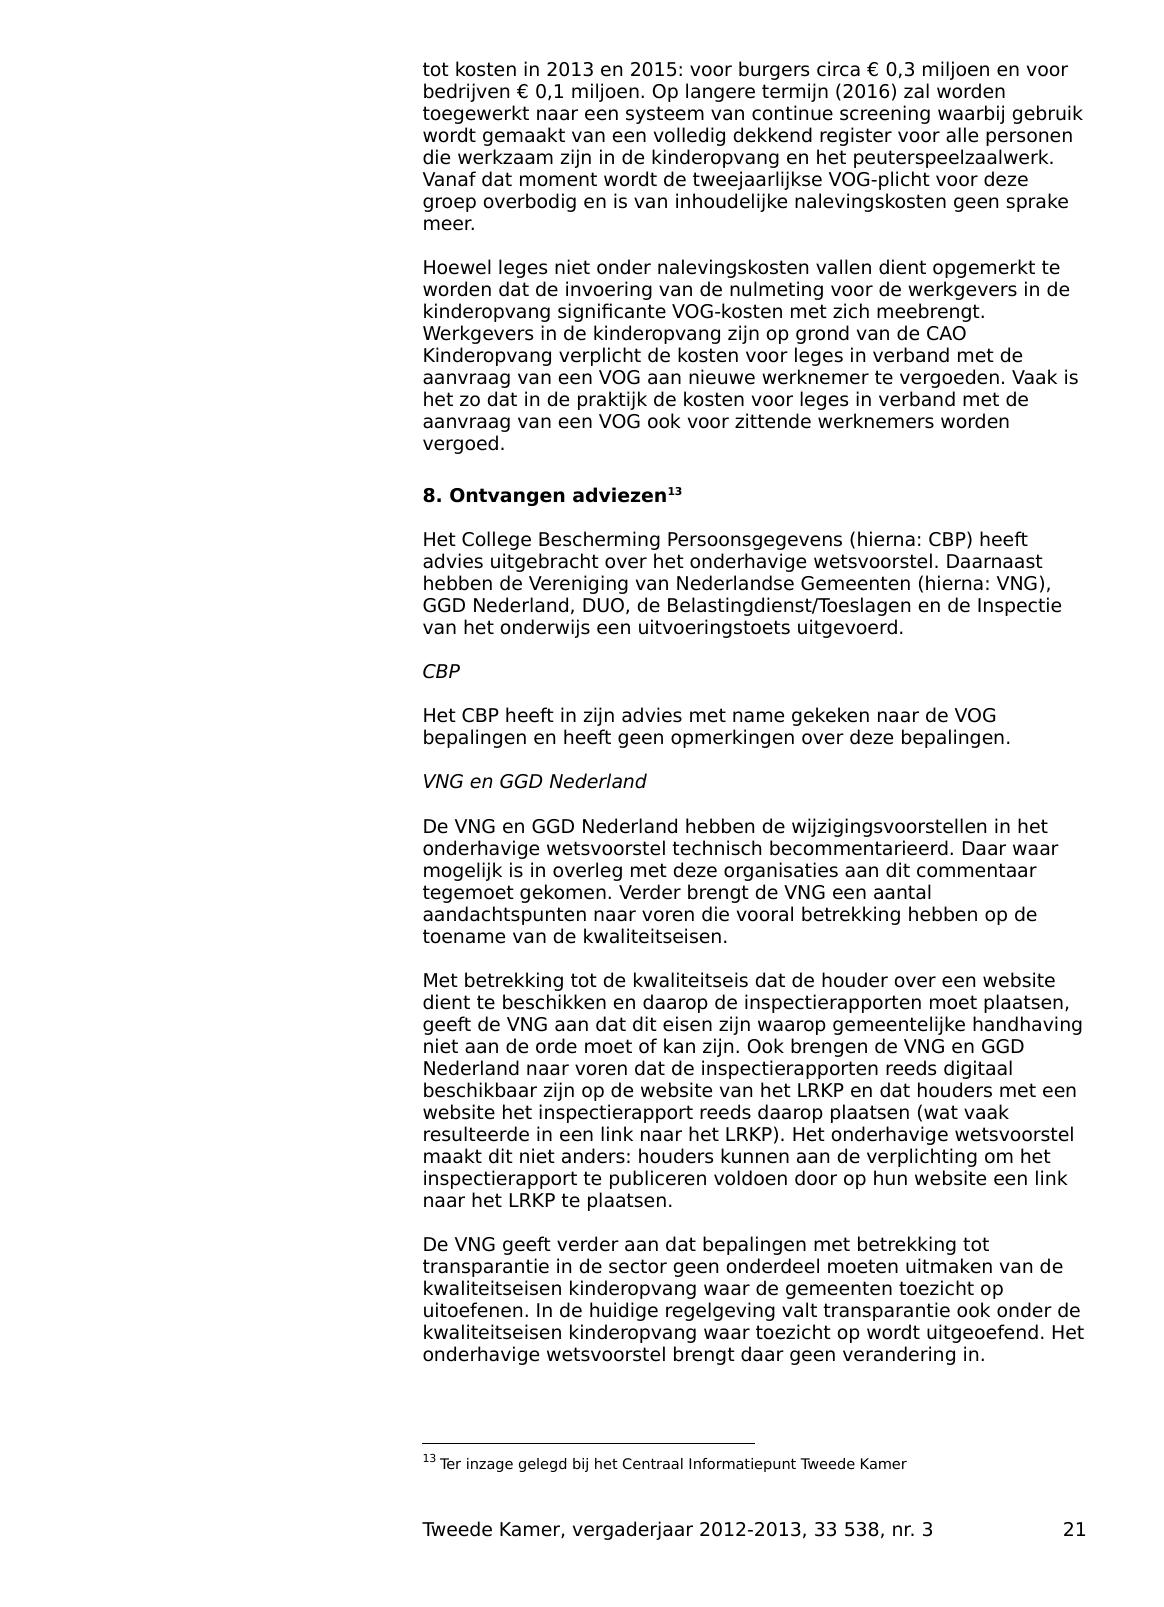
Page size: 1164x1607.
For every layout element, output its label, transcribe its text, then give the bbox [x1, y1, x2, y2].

text Het CBP heeft in zijn advies met name gekeken naar de VOG bepalingen en heeft geen opmerkingen over deze bepalingen. [422, 705, 1087, 749]
subtitle CBP [422, 661, 1087, 683]
text tot kosten in 2013 en 2015: voor burgers circa € 0,3 miljoen en voor bedrijven € 0,1 miljoen. Op langere termijn (2016) zal worden toegewerkt naar een systeem van continue screening waarbij gebruik wordt gemaakt van een volledig dekkend register voor alle personen die werkzaam zijn in de kinderopvang en het peuterspeelzaalwerk. Vanaf dat moment wordt de tweejaarlijkse VOG-plicht voor deze groep overbodig en is van inhoudelijke nalevingskosten geen sprake meer. [422, 59, 1087, 235]
text Hoewel leges niet onder nalevingskosten vallen dient opgemerkt te worden dat de invoering van de nulmeting voor de werkgevers in de kinderopvang significante VOG-kosten met zich meebrengt. Werkgevers in de kinderopvang zijn op grond van de CAO Kinderopvang verplicht de kosten voor leges in verband met de aanvraag van een VOG aan nieuwe werknemer te vergoeden. Vaak is het zo dat in de praktijk de kosten voor leges in verband met de aanvraag van een VOG ook voor zittende werknemers worden vergoed. [422, 257, 1087, 455]
text Met betrekking tot de kwaliteitseis dat de houder over een website dient te beschikken en daarop de inspectierapporten moet plaatsen, geeft de VNG aan dat dit eisen zijn waarop gemeentelijke handhaving niet aan de orde moet of kan zijn. Ook brengen de VNG en GGD Nederland naar voren dat de inspectierapporten reeds digitaal beschikbaar zijn op de website van het LRKP en dat houders met een website het inspectierapport reeds daarop plaatsen (wat vaak resulteerde in een link naar het LRKP). Het onderhavige wetsvoorstel maakt dit niet anders: houders kunnen aan de verplichting om het inspectierapport te publiceren voldoen door op hun website een link naar het LRKP te plaatsen. [422, 970, 1087, 1211]
text De VNG en GGD Nederland hebben de wijzigingsvoorstellen in het onderhavige wetsvoorstel technisch becommentarieerd. Daar waar mogelijk is in overleg met deze organisaties aan dit commentaar tegemoet gekomen. Verder brengt de VNG een aantal aandachtspunten naar voren die vooral betrekking hebben op de toename van de kwaliteitseisen. [422, 816, 1087, 947]
text Ter inzage gelegd bij het Centraal Informatiepunt Tweede Kamer [422, 1452, 1087, 1474]
text De VNG geeft verder aan dat bepalingen met betrekking tot transparantie in de sector geen onderdeel moeten uitmaken van de kwaliteitseisen kinderopvang waar de gemeenten toezicht op uitoefenen. In de huidige regelgeving valt transparantie ook onder de kwaliteitseisen kinderopvang waar toezicht op wordt uitgeoefend. Het onderhavige wetsvoorstel brengt daar geen verandering in. [422, 1234, 1087, 1366]
subtitle VNG en GGD Nederland [422, 771, 1087, 793]
text Het College Bescherming Persoonsgegevens (hierna: CBP) heeft advies uitgebracht over het onderhavige wetsvoorstel. Daarnaast hebben de Vereniging van Nederlandse Gemeenten (hierna: VNG), GGD Nederland, DUO, de Belastingdienst/Toeslagen en de Inspectie van het onderwijs een uitvoeringstoets uitgevoerd. [422, 529, 1087, 639]
subtitle 8. Ontvangen adviezen [422, 485, 1087, 507]
